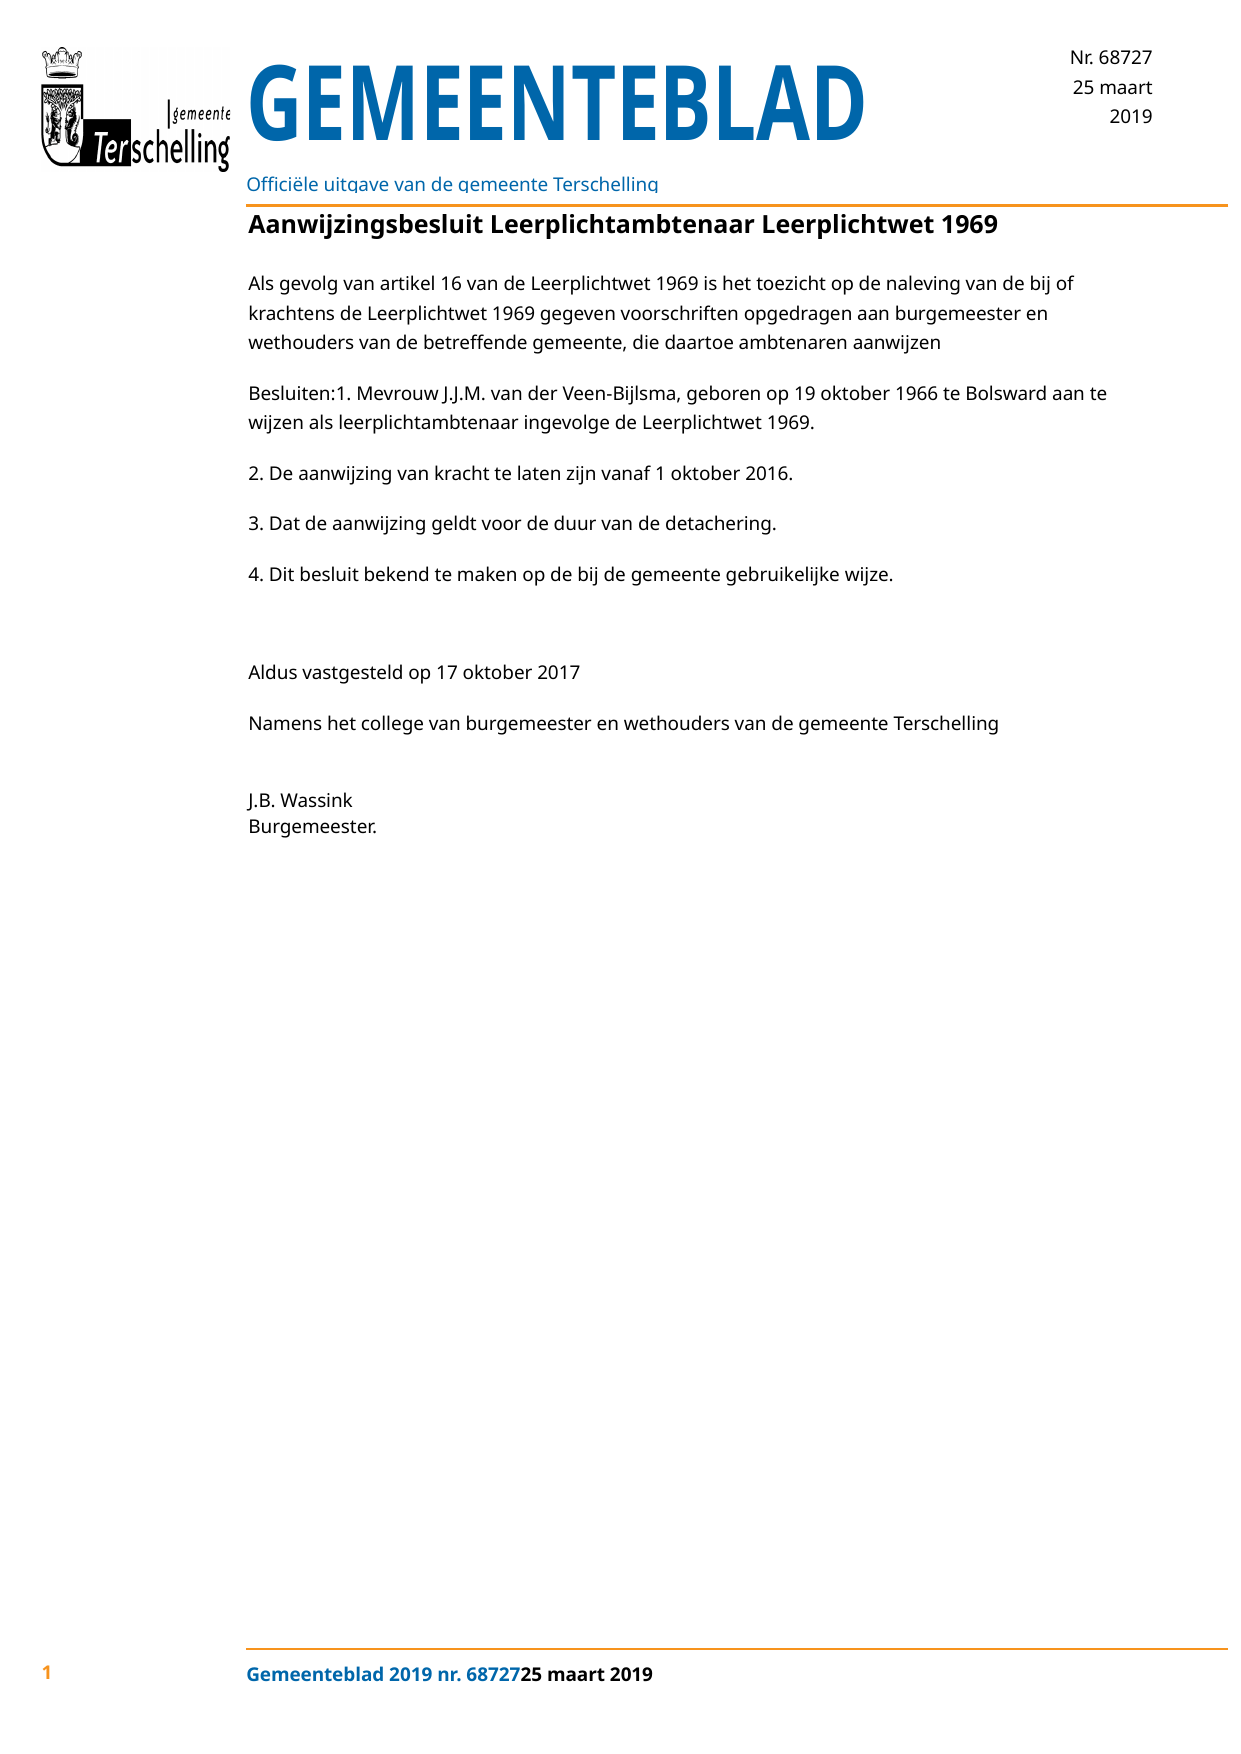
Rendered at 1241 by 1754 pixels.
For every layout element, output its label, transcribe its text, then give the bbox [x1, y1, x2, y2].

picture [41, 47, 231, 172]
text J.B. Wassink [248, 788, 1152, 813]
text Besluiten:1. Mevrouw J.J.M. van der Veen-Bijlsma, geboren op 19 oktober 1966 te Bolsward aan te wijzen als leerplichtambtenaar ingevolge de Leerplichtwet 1969. [248, 380, 1152, 435]
text Aanwijzingsbesluit Leerplichtambtenaar Leerplichtwet 1969 [248, 207, 1152, 241]
text Namens het college van burgemeester en wethouders van de gemeente Terschelling [248, 710, 1152, 736]
text 4. Dit besluit bekend te maken op de bij de gemeente gebruikelijke wijze. [248, 561, 1152, 586]
text Burgemeester. [248, 813, 1152, 839]
text Aldus vastgesteld op 17 oktober 2017 [248, 659, 1152, 685]
text 3. Dat de aanwijzing geldt voor de duur van de detachering. [248, 510, 1152, 536]
text Als gevolg van artikel 16 van de Leerplichtwet 1969 is het toezicht op de naleving van de bij of krachtens de Leerplichtwet 1969 gegeven voorschriften opgedragen aan burgemeester en wethouders van de betreffende gemeente, die daartoe ambtenaren aanwijzen [248, 270, 1152, 355]
text 2. De aanwijzing van kracht te laten zijn vanaf 1 oktober 2016. [248, 460, 1152, 486]
